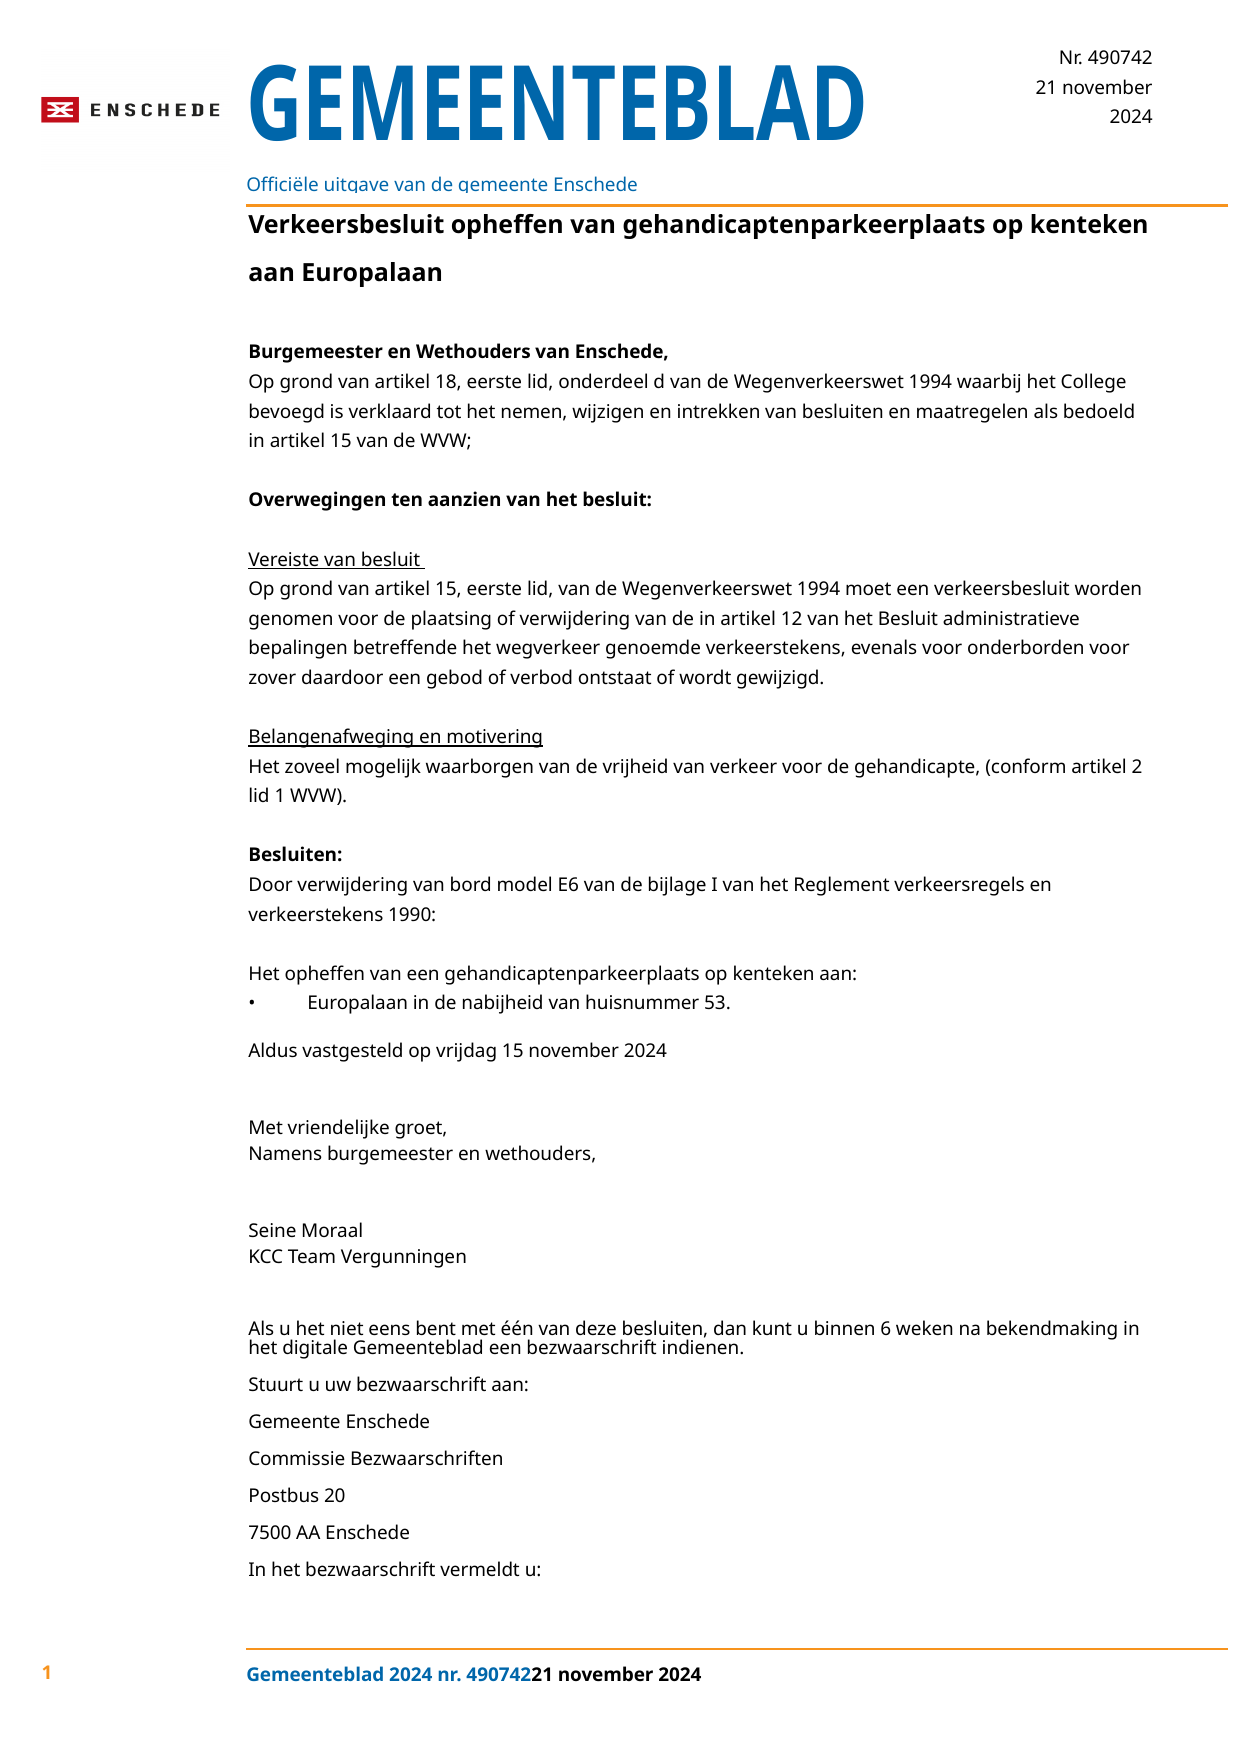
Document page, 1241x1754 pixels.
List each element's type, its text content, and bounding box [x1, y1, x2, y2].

text Seine Moraal [248, 1217, 1152, 1243]
text Als u het niet eens bent met één van deze besluiten, dan kunt u binnen 6 weken na bekendmaking in het digitale Gemeenteblad een bezwaarschrift indienen. [248, 1319, 1152, 1358]
text Op grond van artikel 18, eerste lid, onderdeel d van de Wegenverkeerswet 1994 waarbij het College bevoegd is verklaard tot het nemen, wijzigen en intrekken van besluiten en maatregelen als bedoeld in artikel 15 van de WVW; [248, 368, 1152, 453]
text 7500 AA Enschede [248, 1524, 1152, 1543]
picture [41, 47, 231, 172]
text Postbus 20 [248, 1487, 1152, 1506]
text Namens burgemeester en wethouders, [248, 1140, 1152, 1166]
text Met vriendelijke groet, [248, 1114, 1152, 1140]
text Vereiste van besluit [248, 546, 1152, 571]
text Burgemeester en Wethouders van Enschede, [248, 339, 1152, 364]
text Aldus vastgesteld op vrijdag 15 november 2024 [248, 1037, 1152, 1063]
text Commissie Bezwaarschriften [248, 1450, 1152, 1469]
text Besluiten: [248, 842, 1152, 867]
text Stuurt u uw bezwaarschrift aan: [248, 1376, 1152, 1395]
text Het zoveel mogelijk waarborgen van de vrijheid van verkeer voor de gehandicapte, (conform artikel 2 lid 1 WVW). [248, 753, 1152, 808]
text Belangenafweging en motivering [248, 723, 1152, 749]
text Door verwijdering van bord model E6 van de bijlage I van het Reglement verkeersregels en verkeerstekens 1990: [248, 871, 1152, 926]
text Gemeente Enschede [248, 1413, 1152, 1432]
text In het bezwaarschrift vermeldt u: [248, 1561, 1152, 1580]
text Overwegingen ten aanzien van het besluit: [248, 487, 1152, 512]
text Verkeersbesluit opheffen van gehandicaptenparkeerplaats op kenteken aan Europalaan [248, 207, 1152, 288]
text Het opheffen van een gehandicaptenparkeerplaats op kenteken aan: [248, 960, 1152, 986]
list Europalaan in de nabijheid van huisnummer 53. [248, 989, 1152, 1015]
text KCC Team Vergunningen [248, 1243, 1152, 1269]
text Op grond van artikel 15, eerste lid, van de Wegenverkeerswet 1994 moet een verkeersbesluit worden genomen voor de plaatsing of verwijdering van de in artikel 12 van het Besluit administratieve bepalingen betreffende het wegverkeer genoemde verkeerstekens, evenals voor onderborden voor zover daardoor een gebod of verbod ontstaat of wordt gewijzigd. [248, 575, 1152, 690]
